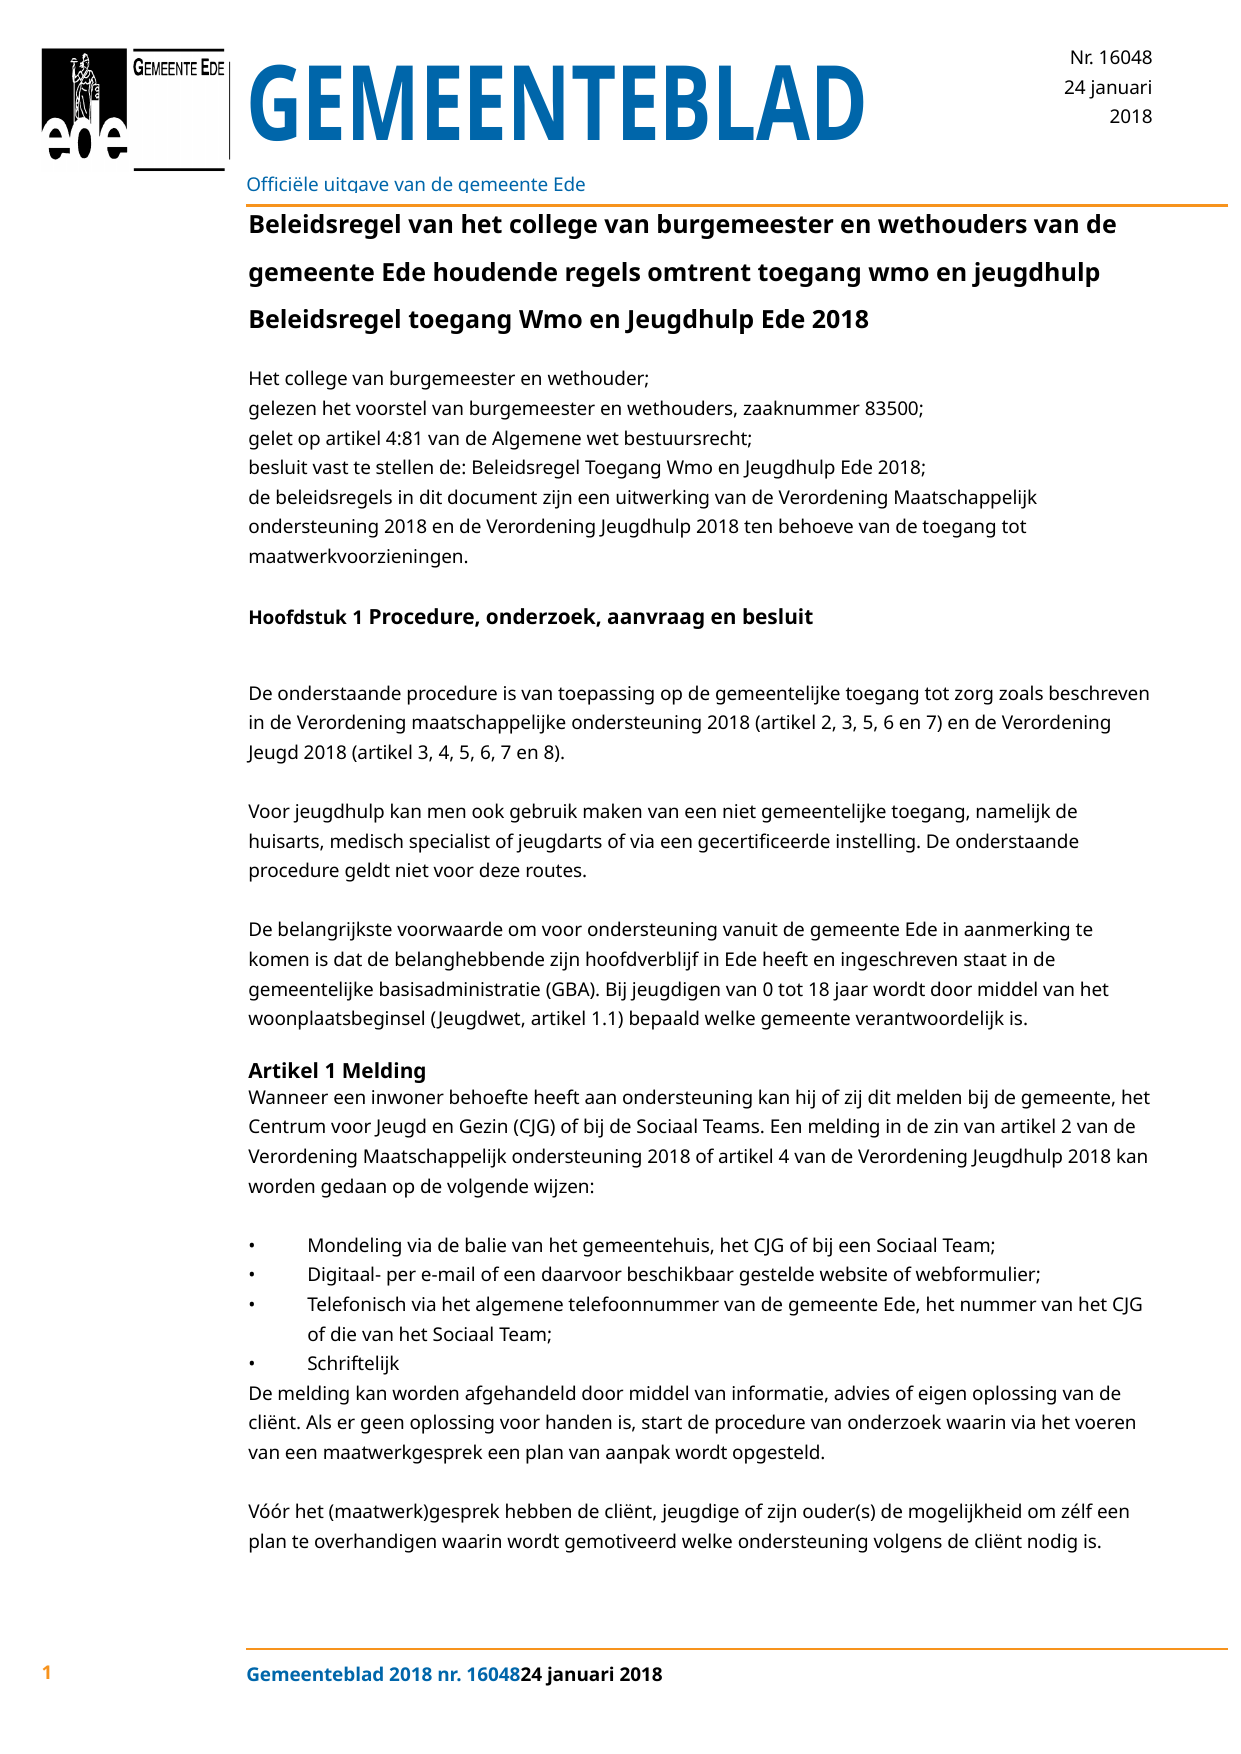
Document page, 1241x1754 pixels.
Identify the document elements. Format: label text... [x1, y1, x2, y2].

list Digitaal- per e-mail of een daarvoor beschikbaar gestelde website of webformulier; [248, 1262, 1152, 1287]
text Wanneer een inwoner behoefte heeft aan ondersteuning kan hij of zij dit melden bij de gemeente, het Centrum voor Jeugd en Gezin (CJG) of bij de Sociaal Teams. Een melding in de zin van artikel 2 van de Verordening Maatschappelijk ondersteuning 2018 of artikel 4 van de Verordening Jeugdhulp 2018 kan worden gedaan op de volgende wijzen: [248, 1084, 1152, 1199]
text gelezen het voorstel van burgemeester en wethouders, zaaknummer 83500; [248, 395, 1152, 421]
picture [41, 47, 231, 172]
list Schriftelijk [248, 1350, 1152, 1376]
list Telefonisch via het algemene telefoonnummer van de gemeente Ede, het nummer van het CJG of die van het Sociaal Team; [248, 1291, 1152, 1347]
text Voor jeugdhulp kan men ook gebruik maken van een niet gemeentelijke toegang, namelijk de huisarts, medisch specialist of jeugdarts of via een gecertificeerde instelling. De onderstaande procedure geldt niet voor deze routes. [248, 798, 1152, 883]
text De belangrijkste voorwaarde om voor ondersteuning vanuit de gemeente Ede in aanmerking te komen is dat de belanghebbende zijn hoofdverblijf in Ede heeft en ingeschreven staat in de gemeentelijke basisadministratie (GBA). Bij jeugdigen van 0 tot 18 jaar wordt door middel van het woonplaatsbeginsel (Jeugdwet, artikel 1.1) bepaald welke gemeente verantwoordelijk is. [248, 917, 1152, 1031]
text besluit vast te stellen de: Beleidsregel Toegang Wmo en Jeugdhulp Ede 2018; [248, 454, 1152, 480]
text De melding kan worden afgehandeld door middel van informatie, advies of eigen oplossing van de cliënt. Als er geen oplossing voor handen is, start de procedure van onderzoek waarin via het voeren van een maatwerkgesprek een plan van aanpak wordt opgesteld. [248, 1380, 1152, 1465]
text Hoofdstuk 1 Procedure, onderzoek, aanvraag en besluit [248, 602, 1152, 631]
text Het college van burgemeester en wethouder; [248, 366, 1152, 391]
text De onderstaande procedure is van toepassing op de gemeentelijke toegang tot zorg zoals beschreven in de Verordening maatschappelijke ondersteuning 2018 (artikel 2, 3, 5, 6 en 7) en de Verordening Jeugd 2018 (artikel 3, 4, 5, 6, 7 en 8). [248, 680, 1152, 765]
text Artikel 1 Melding [248, 1056, 1152, 1084]
text de beleidsregels in dit document zijn een uitwerking van de Verordening Maatschappelijk ondersteuning 2018 en de Verordening Jeugdhulp 2018 ten behoeve van de toegang tot maatwerkvoorzieningen. [248, 484, 1152, 569]
text gelet op artikel 4:81 van de Algemene wet bestuursrecht; [248, 425, 1152, 450]
text Vóór het (maatwerk)gesprek hebben de cliënt, jeugdige of zijn ouder(s) de mogelijkheid om zélf een plan te overhandigen waarin wordt gemotiveerd welke ondersteuning volgens de cliënt nodig is. [248, 1498, 1152, 1554]
list Mondeling via de balie van het gemeentehuis, het CJG of bij een Sociaal Team; [248, 1232, 1152, 1258]
text Beleidsregel van het college van burgemeester en wethouders van de gemeente Ede houdende regels omtrent toegang wmo en jeugdhulp Beleidsregel toegang Wmo en Jeugdhulp Ede 2018 [248, 207, 1152, 336]
